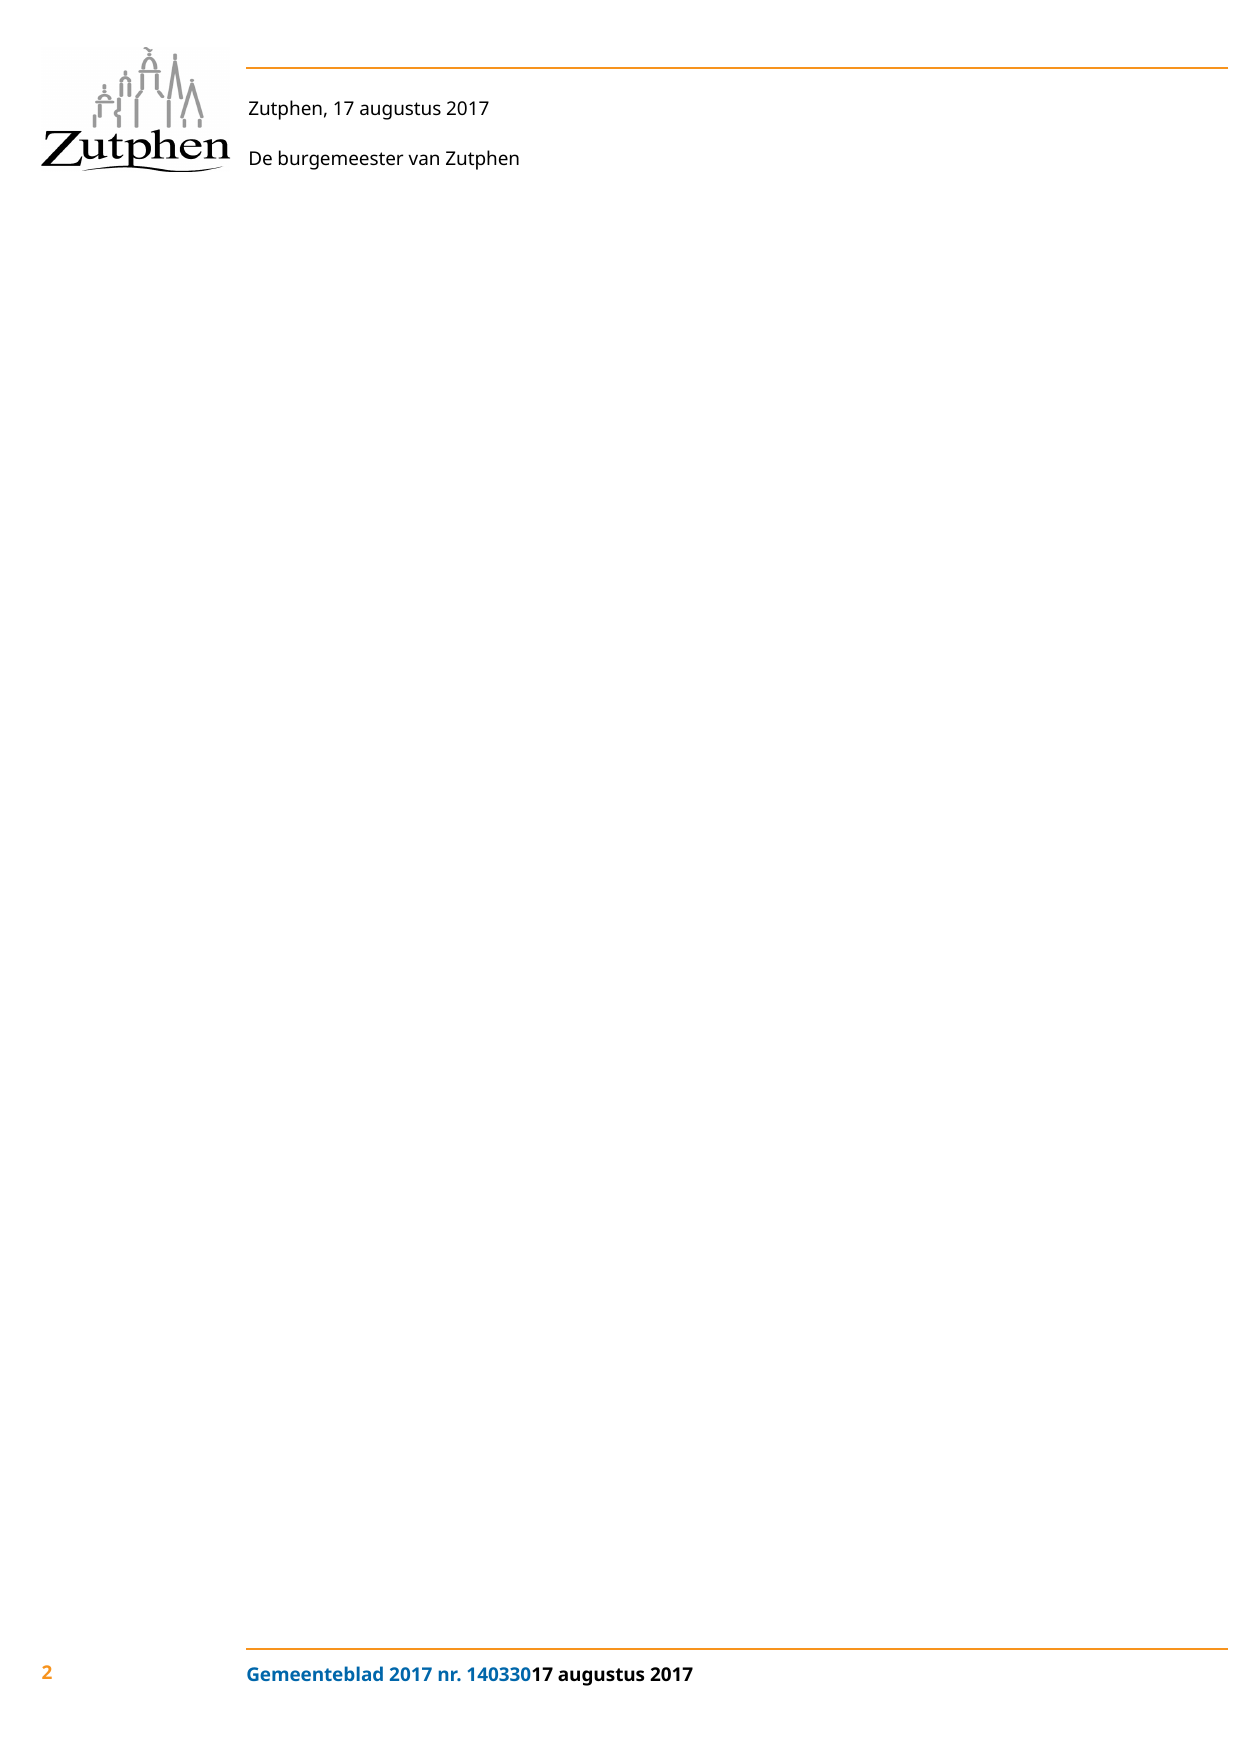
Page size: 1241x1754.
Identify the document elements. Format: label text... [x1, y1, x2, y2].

text De burgemeester van Zutphen [248, 145, 1152, 171]
picture [41, 47, 231, 172]
text Zutphen, 17 augustus 2017 [248, 95, 1152, 121]
